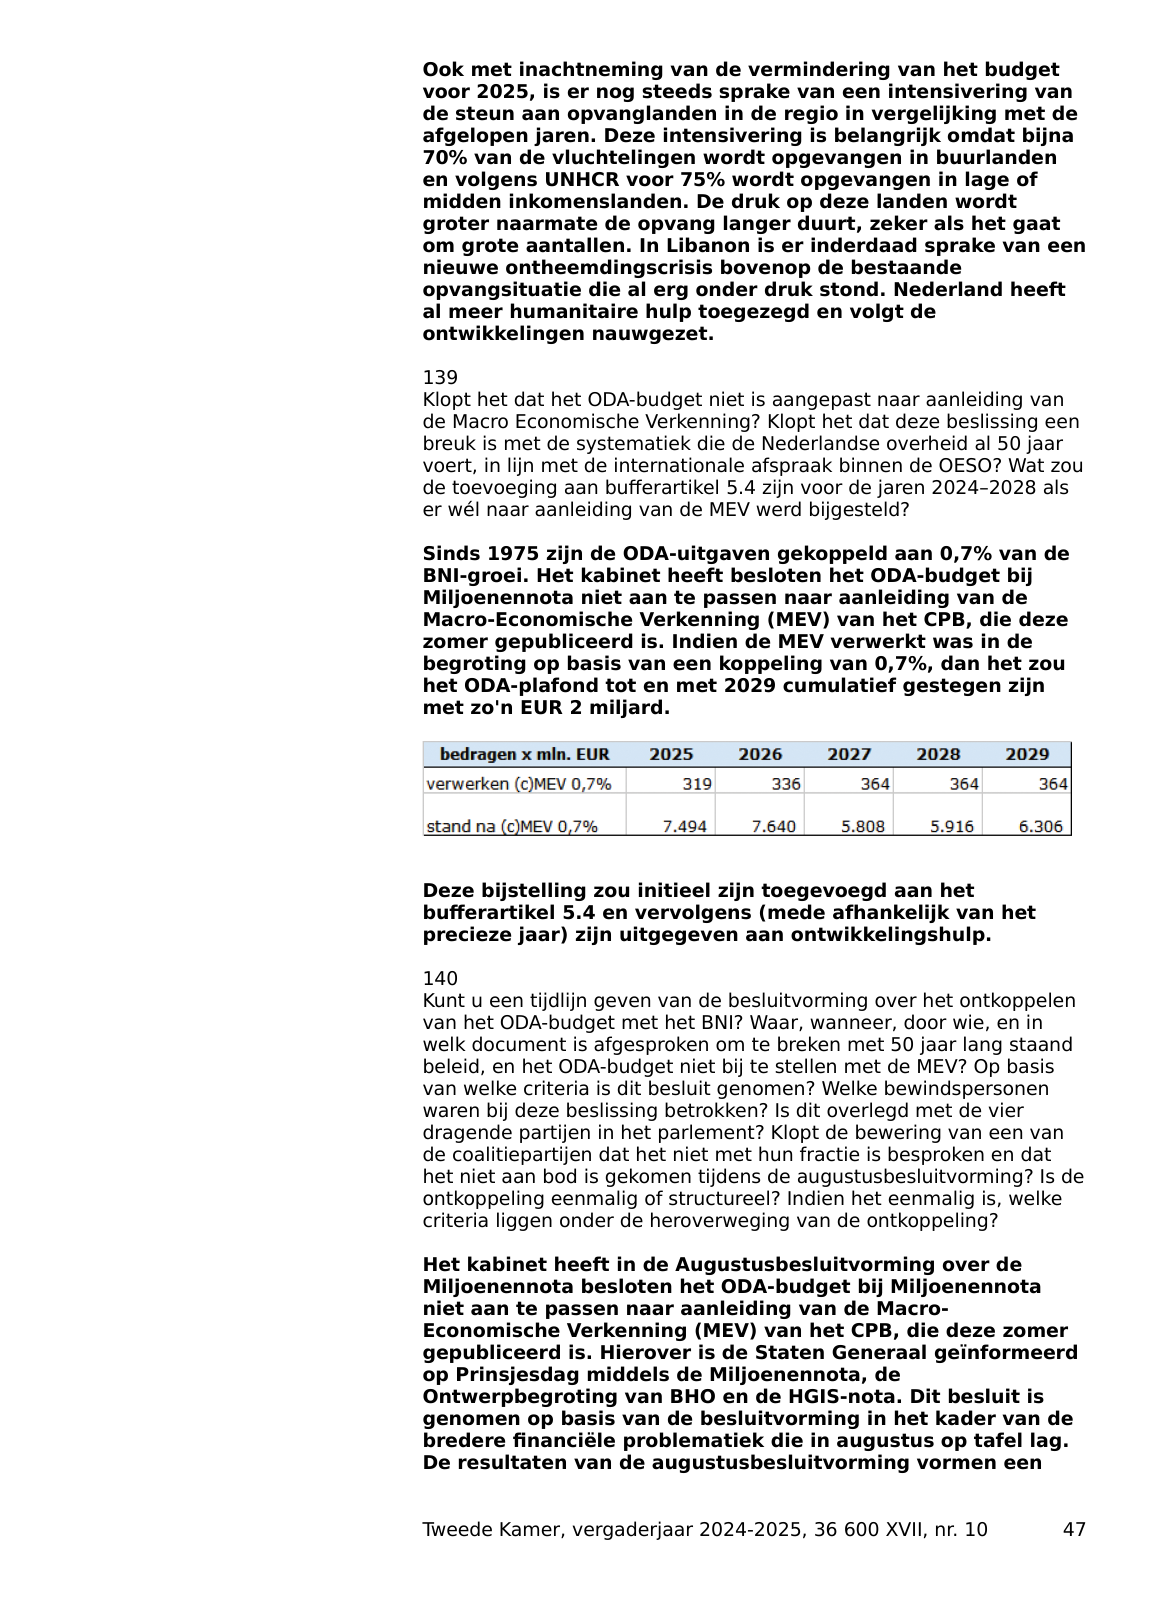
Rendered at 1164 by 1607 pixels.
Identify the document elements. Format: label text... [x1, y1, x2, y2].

text Klopt het dat het ODA-budget niet is aangepast naar aanleiding van de Macro Economische Verkenning? Klopt het dat deze beslissing een breuk is met de systematiek die de Nederlandse overheid al 50 jaar voert, in lijn met de internationale afspraak binnen de OESO? Wat zou de toevoeging aan bufferartikel 5.4 zijn voor de jaren 2024–2028 als er wél naar aanleiding van de MEV werd bijgesteld? [422, 389, 1087, 521]
text Kunt u een tijdlijn geven van de besluitvorming over het ontkoppelen van het ODA-budget met het BNI? Waar, wanneer, door wie, en in welk document is afgesproken om te breken met 50 jaar lang staand beleid, en het ODA-budget niet bij te stellen met de MEV? Op basis van welke criteria is dit besluit genomen? Welke bewindspersonen waren bij deze beslissing betrokken? Is dit overlegd met de vier dragende partijen in het parlement? Klopt de bewering van een van de coalitiepartijen dat het niet met hun fractie is besproken en dat het niet aan bod is gekomen tijdens de augustusbesluitvorming? Is de ontkoppeling eenmalig of structureel? Indien het eenmalig is, welke criteria liggen onder de heroverweging van de ontkoppeling? [422, 990, 1087, 1232]
text Het kabinet heeft in de Augustusbesluitvorming over de Miljoenennota besloten het ODA-budget bij Miljoenennota niet aan te passen naar aanleiding van de Macro-Economische Verkenning (MEV) van het CPB, die deze zomer gepubliceerd is. Hierover is de Staten Generaal geïnformeerd op Prinsjesdag middels de Miljoenennota, de Ontwerpbegroting van BHO en de HGIS-nota. Dit besluit is genomen op basis van de besluitvorming in het kader van de bredere financiële problematiek die in augustus op tafel lag. De resultaten van de augustusbesluitvorming vormen een [422, 1254, 1087, 1473]
text 139 [422, 367, 1087, 389]
text 140 [422, 968, 1087, 990]
picture [422, 741, 1072, 836]
text Ook met inachtneming van de vermindering van het budget voor 2025, is er nog steeds sprake van een intensivering van de steun aan opvanglanden in de regio in vergelijking met de afgelopen jaren. Deze intensivering is belangrijk omdat bijna 70% van de vluchtelingen wordt opgevangen in buurlanden en volgens UNHCR voor 75% wordt opgevangen in lage of midden inkomenslanden. De druk op deze landen wordt groter naarmate de opvang langer duurt, zeker als het gaat om grote aantallen. In Libanon is er inderdaad sprake van een nieuwe ontheemdingscrisis bovenop de bestaande opvangsituatie die al erg onder druk stond. Nederland heeft al meer humanitaire hulp toegezegd en volgt de ontwikkelingen nauwgezet. [422, 59, 1087, 345]
text Deze bijstelling zou initieel zijn toegevoegd aan het bufferartikel 5.4 en vervolgens (mede afhankelijk van het precieze jaar) zijn uitgegeven aan ontwikkelingshulp. [422, 880, 1087, 946]
text Sinds 1975 zijn de ODA-uitgaven gekoppeld aan 0,7% van de BNI-groei. Het kabinet heeft besloten het ODA-budget bij Miljoenennota niet aan te passen naar aanleiding van de Macro-Economische Verkenning (MEV) van het CPB, die deze zomer gepubliceerd is. Indien de MEV verwerkt was in de begroting op basis van een koppeling van 0,7%, dan het zou het ODA-plafond tot en met 2029 cumulatief gestegen zijn met zo'n EUR 2 miljard. [422, 543, 1087, 719]
